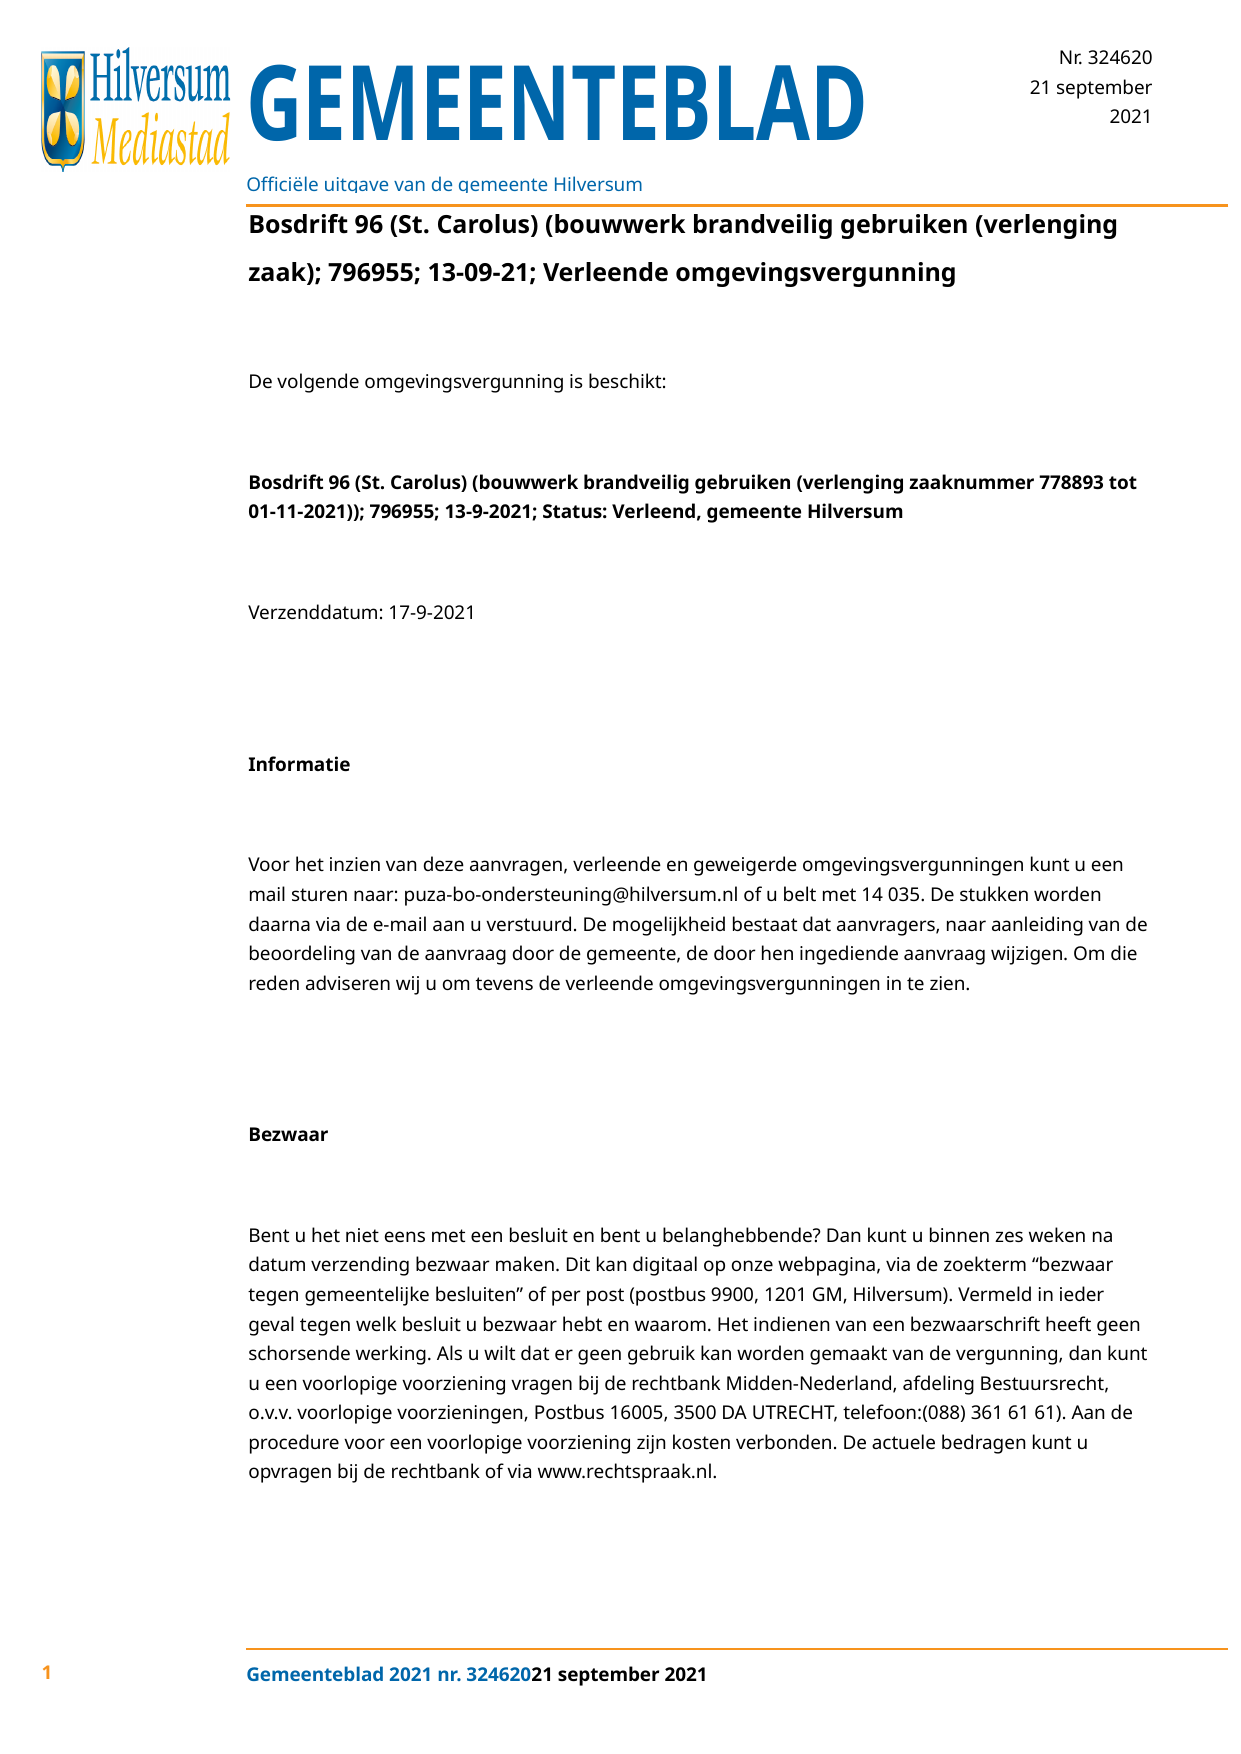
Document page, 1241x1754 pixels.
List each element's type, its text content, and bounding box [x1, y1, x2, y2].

text Bosdrift 96 (St. Carolus) (bouwwerk brandveilig gebruiken (verlenging zaak); 796955; 13-09-21; Verleende omgevingsvergunning [248, 207, 1152, 288]
text Bezwaar [248, 1121, 1152, 1147]
text Bosdrift 96 (St. Carolus) (bouwwerk brandveilig gebruiken (verlenging zaaknummer 778893 tot 01-11-2021)); 796955; 13-9-2021; Status: Verleend, gemeente Hilversum [248, 469, 1152, 524]
text De volgende omgevingsvergunning is beschikt: [248, 368, 1152, 394]
text Informatie [248, 751, 1152, 777]
text Voor het inzien van deze aanvragen, verleende en geweigerde omgevingsvergunningen kunt u een mail sturen naar: puza-bo-ondersteuning@hilversum.nl of u belt met 14 035. De stukken worden daarna via de e-mail aan u verstuurd. De mogelijkheid bestaat dat aanvragers, naar aanleiding van de beoordeling van de aanvraag door de gemeente, de door hen ingediende aanvraag wijzigen. Om die reden adviseren wij u om tevens de verleende omgevingsvergunningen in te zien. [248, 852, 1152, 996]
picture [41, 47, 231, 172]
text Bent u het niet eens met een besluit en bent u belanghebbende? Dan kunt u binnen zes weken na datum verzending bezwaar maken. Dit kan digitaal op onze webpagina, via de zoekterm “bezwaar tegen gemeentelijke besluiten” of per post (postbus 9900, 1201 GM, Hilversum). Vermeld in ieder geval tegen welk besluit u bezwaar hebt en waarom. Het indienen van een bezwaarschrift heeft geen schorsende werking. Als u wilt dat er geen gebruik kan worden gemaakt van de vergunning, dan kunt u een voorlopige voorziening vragen bij de rechtbank Midden-Nederland, afdeling Bestuursrecht, o.v.v. voorlopige voorzieningen, Postbus 16005, 3500 DA UTRECHT, telefoon:(088) 361 61 61). Aan de procedure voor een voorlopige voorziening zijn kosten verbonden. De actuele bedragen kunt u opvragen bij de rechtbank of via www.rechtspraak.nl. [248, 1222, 1152, 1484]
text Verzenddatum: 17-9-2021 [248, 599, 1152, 625]
